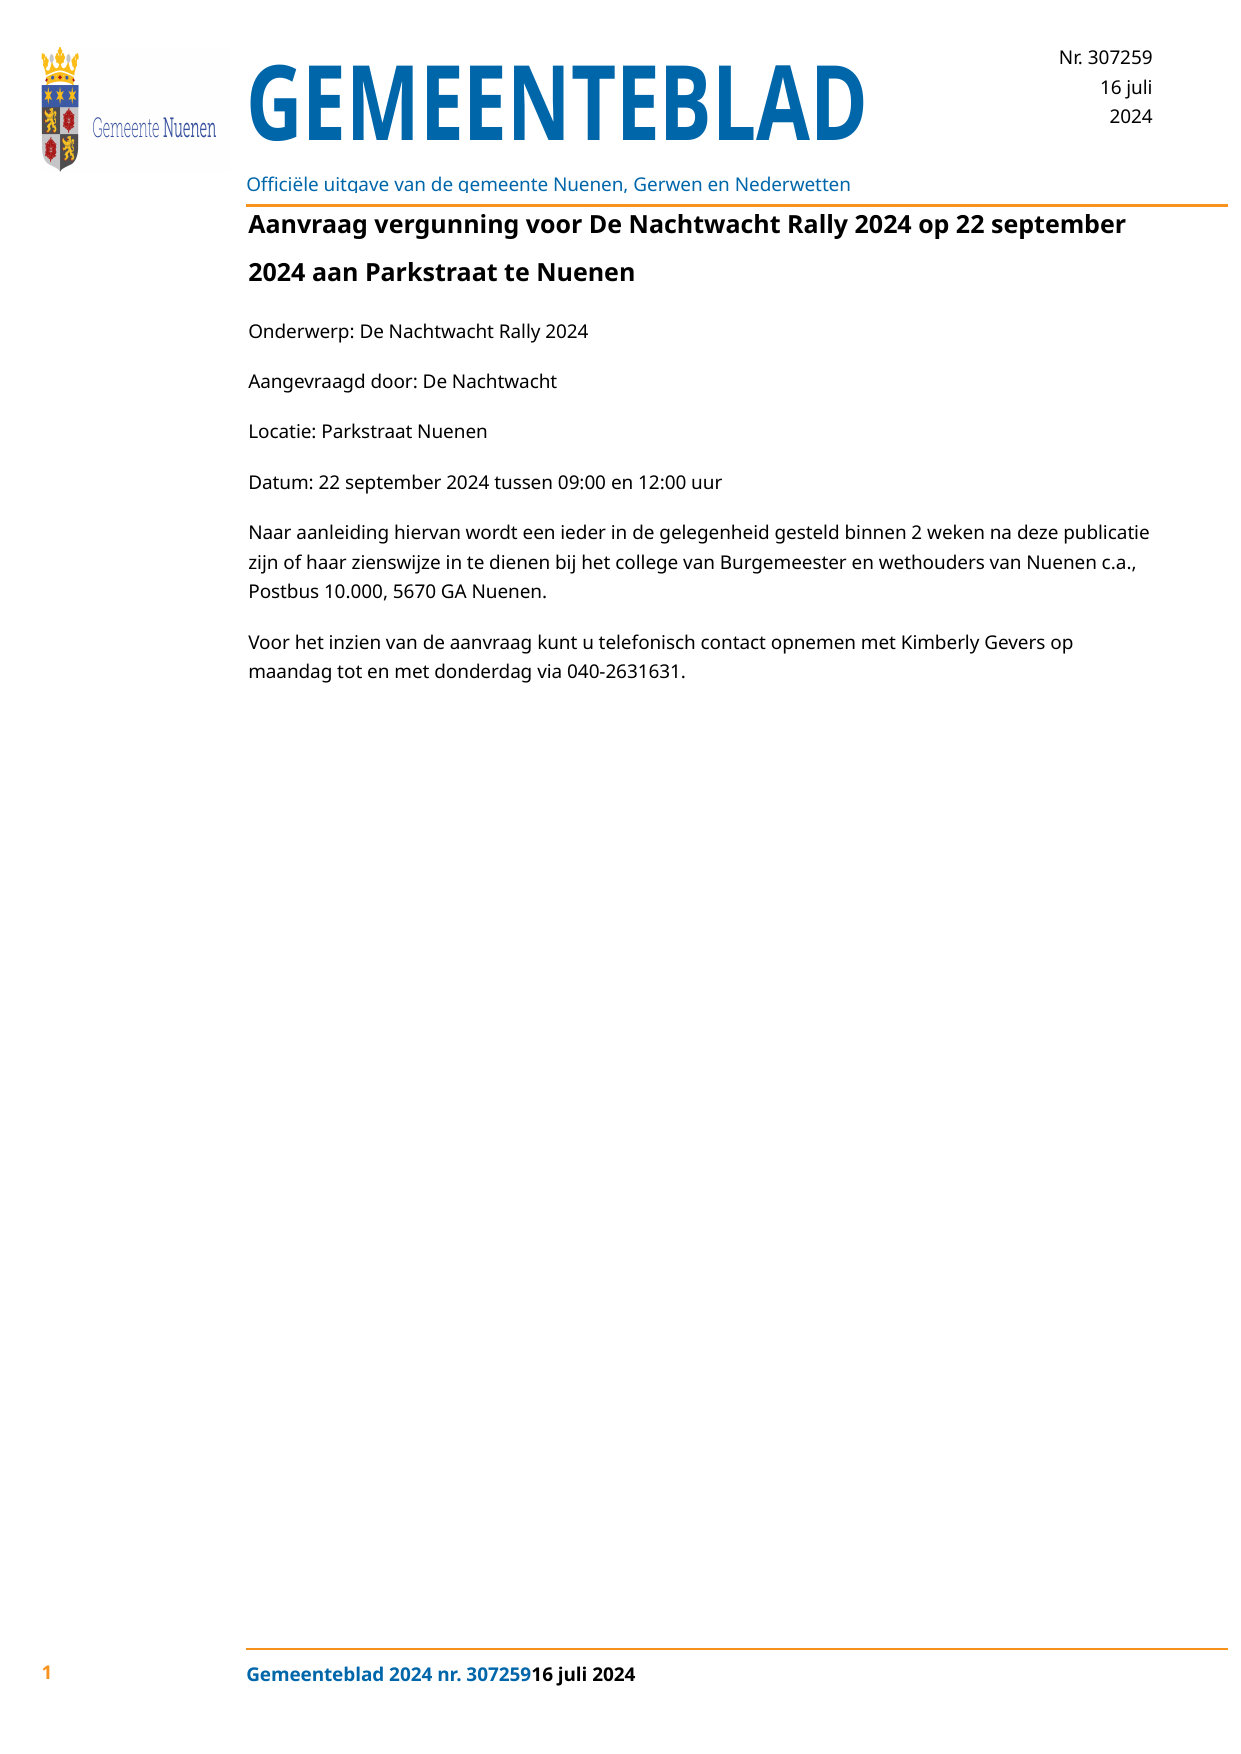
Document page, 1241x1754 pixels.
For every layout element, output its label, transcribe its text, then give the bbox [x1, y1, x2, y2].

text Naar aanleiding hiervan wordt een ieder in de gelegenheid gesteld binnen 2 weken na deze publicatie zijn of haar zienswijze in te dienen bij het college van Burgemeester en wethouders van Nuenen c.a., Postbus 10.000, 5670 GA Nuenen. [248, 519, 1152, 604]
picture [41, 47, 231, 172]
text Datum: 22 september 2024 tussen 09:00 en 12:00 uur [248, 469, 1152, 495]
text Aangevraagd door: De Nachtwacht [248, 368, 1152, 394]
text Locatie: Parkstraat Nuenen [248, 419, 1152, 444]
text Aanvraag vergunning voor De Nachtwacht Rally 2024 op 22 september 2024 aan Parkstraat te Nuenen [248, 207, 1152, 288]
text Voor het inzien van de aanvraag kunt u telefonisch contact opnemen met Kimberly Gevers op maandag tot en met donderdag via 040-2631631. [248, 629, 1152, 684]
text Onderwerp: De Nachtwacht Rally 2024 [248, 318, 1152, 344]
